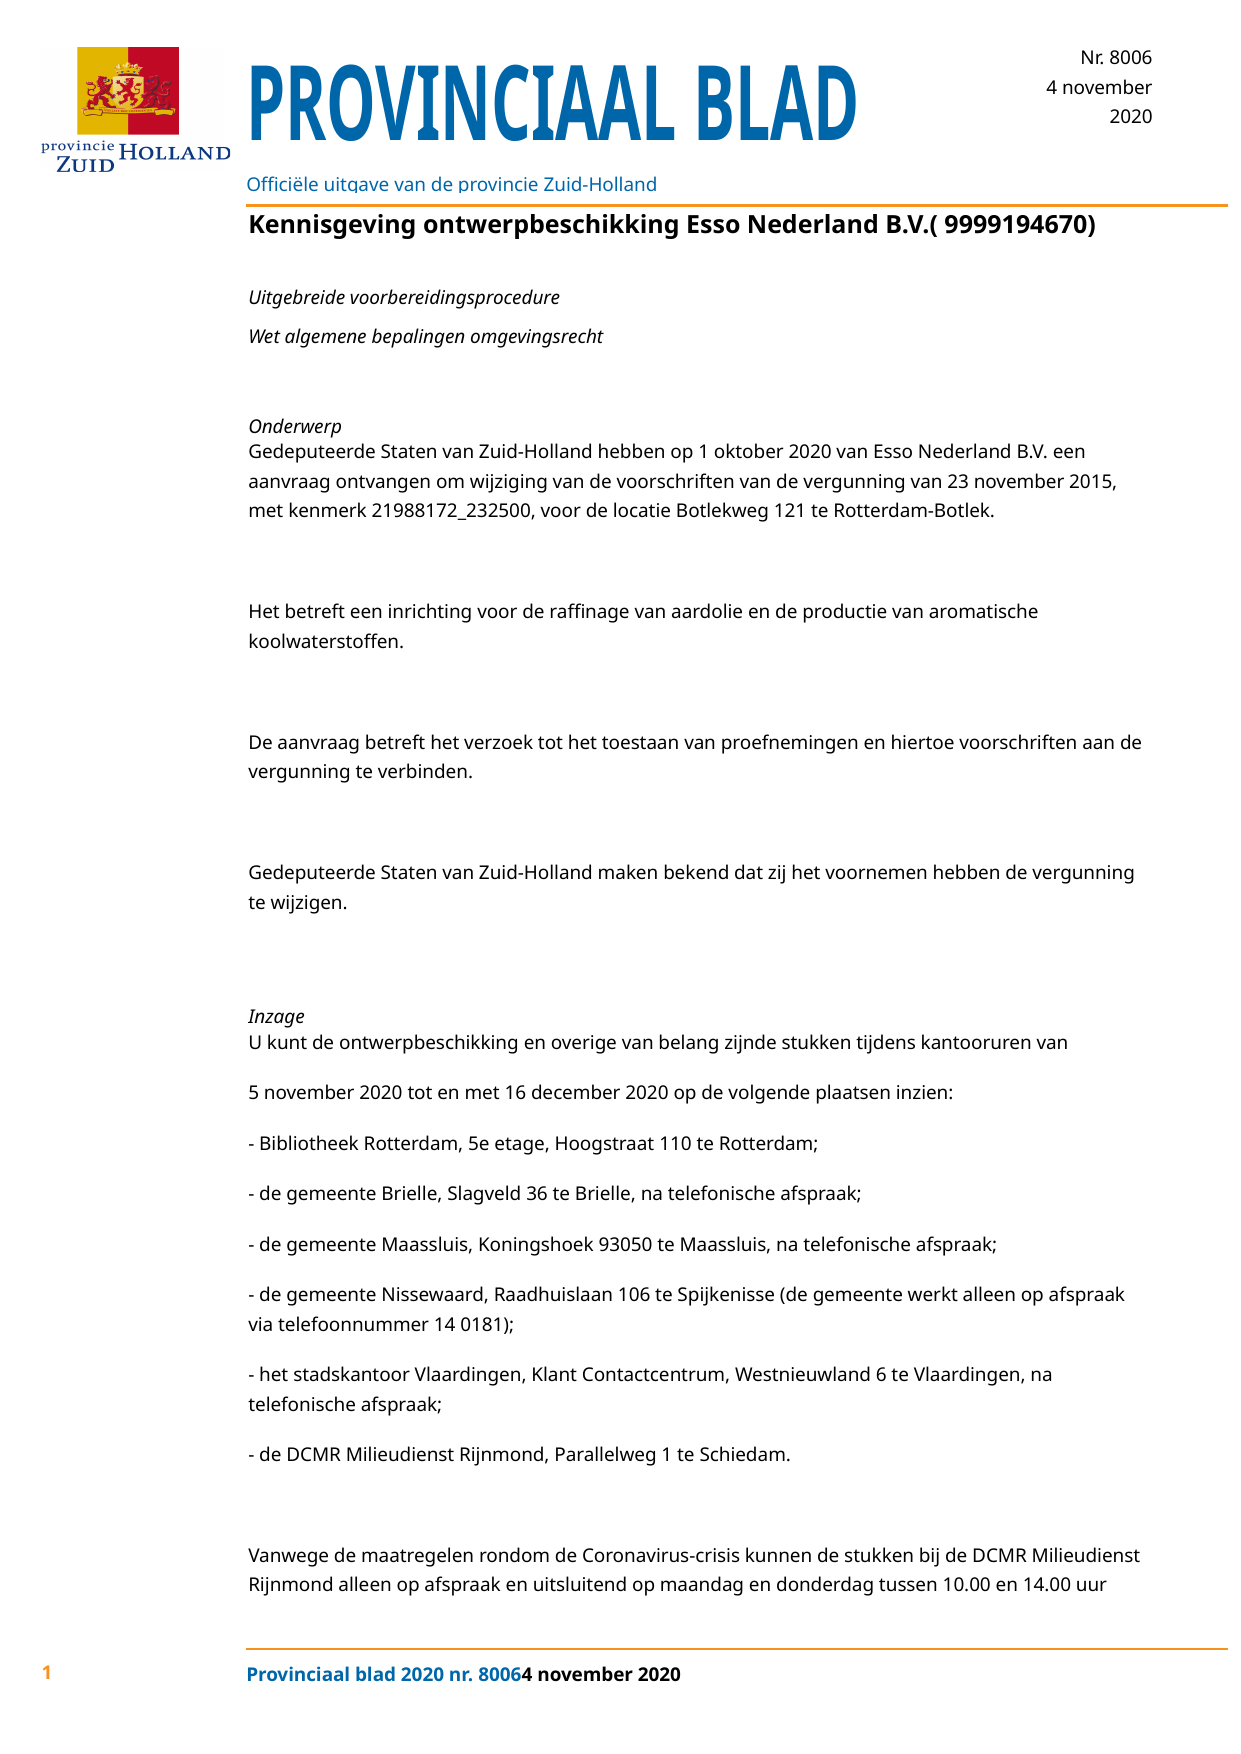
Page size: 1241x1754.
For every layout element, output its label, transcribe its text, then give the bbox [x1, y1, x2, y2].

text - de gemeente Nissewaard, Raadhuislaan 106 te Spijkenisse (de gemeente werkt alleen op afspraak via telefoonnummer 14 0181); [248, 1281, 1152, 1336]
text - Bibliotheek Rotterdam, 5e etage, Hoogstraat 110 te Rotterdam; [248, 1130, 1152, 1156]
text Gedeputeerde Staten van Zuid-Holland hebben op 1 oktober 2020 van Esso Nederland B.V. een aanvraag ontvangen om wijziging van de voorschriften van de vergunning van 23 november 2015, met kenmerk 21988172_232500, voor de locatie Botlekweg 121 te Rotterdam-Botlek. [248, 438, 1152, 523]
text Wet algemene bepalingen omgevingsrecht [248, 323, 1152, 349]
text Uitgebreide voorbereidingsprocedure [248, 284, 1152, 309]
text - het stadskantoor Vlaardingen, Klant Contactcentrum, Westnieuwland 6 te Vlaardingen, na telefonische afspraak; [248, 1361, 1152, 1416]
text - de gemeente Brielle, Slagveld 36 te Brielle, na telefonische afspraak; [248, 1180, 1152, 1206]
picture [41, 47, 231, 172]
text Gedeputeerde Staten van Zuid-Holland maken bekend dat zij het voornemen hebben de vergunning te wijzigen. [248, 859, 1152, 915]
text - de gemeente Maassluis, Koningshoek 93050 te Maassluis, na telefonische afspraak; [248, 1231, 1152, 1256]
text Kennisgeving ontwerpbeschikking Esso Nederland B.V.( 9999194670) [248, 207, 1152, 241]
text Het betreft een inrichting voor de raffinage van aardolie en de productie van aromatische koolwaterstoffen. [248, 598, 1152, 654]
text De aanvraag betreft het verzoek tot het toestaan van proefnemingen en hiertoe voorschriften aan de vergunning te verbinden. [248, 729, 1152, 784]
text Onderwerp [248, 413, 1152, 438]
text 5 november 2020 tot en met 16 december 2020 op de volgende plaatsen inzien: [248, 1079, 1152, 1105]
text U kunt de ontwerpbeschikking en overige van belang zijnde stukken tijdens kantooruren van [248, 1029, 1152, 1055]
text Inzage [248, 1003, 1152, 1029]
text - de DCMR Milieudienst Rijnmond, Parallelweg 1 te Schiedam. [248, 1441, 1152, 1467]
text Vanwege de maatregelen rondom de Coronavirus-crisis kunnen de stukken bij de DCMR Milieudienst Rijnmond alleen op afspraak en uitsluitend op maandag en donderdag tussen 10.00 en 14.00 uur [248, 1542, 1152, 1597]
